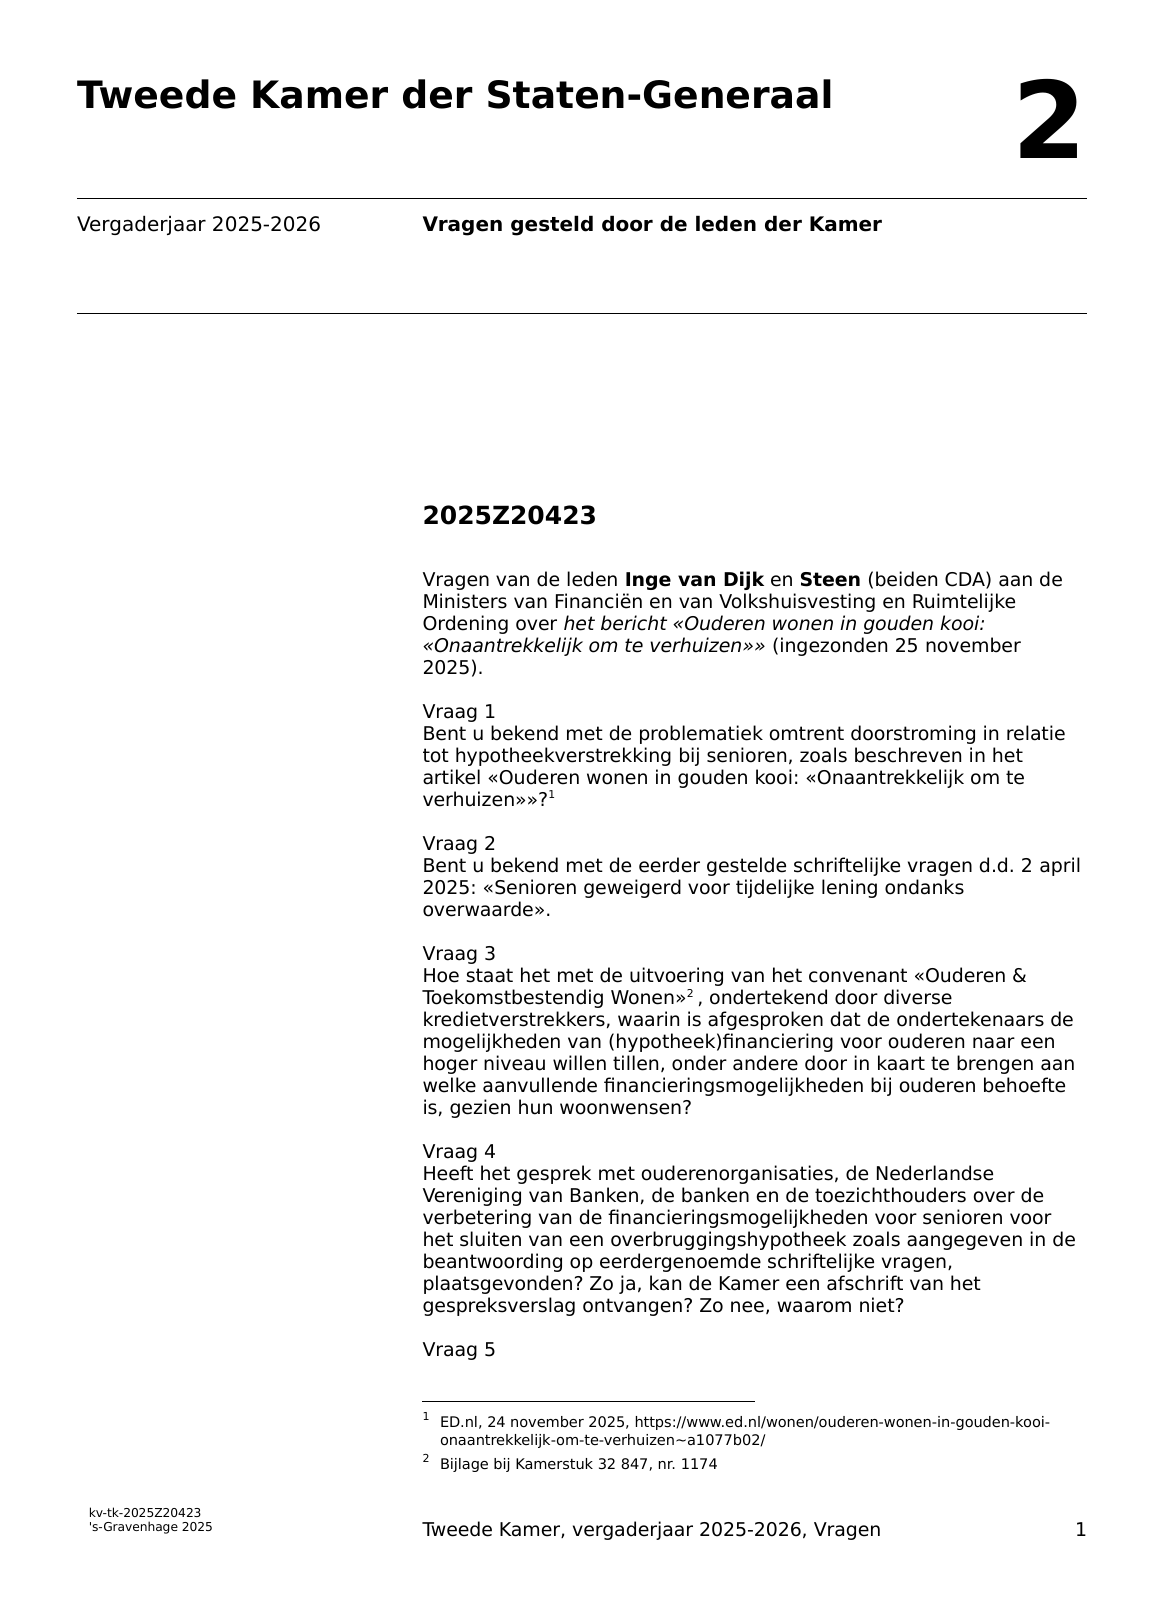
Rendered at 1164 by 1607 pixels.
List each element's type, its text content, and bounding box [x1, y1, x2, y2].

text Vragen van de leden Inge van Dijk en Steen (beiden CDA) aan de Ministers van Financiën en van Volkshuisvesting en Ruimtelijke Ordening over het bericht «Ouderen wonen in gouden kooi: «Onaantrekkelijk om te verhuizen»» (ingezonden 25 november 2025). [422, 569, 1087, 679]
text Vraag 4 [422, 1141, 1087, 1163]
text Vraag 5 [422, 1339, 1087, 1361]
text Bent u bekend met de eerder gestelde schriftelijke vragen d.d. 2 april 2025: «Senioren geweigerd voor tijdelijke lening ondanks overwaarde». [422, 855, 1087, 921]
text Bijlage bij Kamerstuk 32 847, nr. 1174 [422, 1452, 1087, 1474]
table_header 2 [886, 59, 1087, 198]
text Heeft het gesprek met ouderenorganisaties, de Nederlandse Vereniging van Banken, de banken en de toezichthouders over de verbetering van de financieringsmogelijkheden voor senioren voor het sluiten van een overbruggingshypotheek zoals aangegeven in de beantwoording op eerdergenoemde schriftelijke vragen, plaatsgevonden? Zo ja, kan de Kamer een afschrift van het gespreksverslag ontvangen? Zo nee, waarom niet? [422, 1163, 1087, 1317]
table_cell Vergaderjaar 2025-2026 [77, 199, 422, 313]
table_header Tweede Kamer der Staten-Generaal [77, 59, 886, 198]
table_cell Vragen gesteld door de leden der Kamer [422, 199, 1087, 313]
text kv-tk-2025Z20423 [88, 1506, 323, 1520]
text ED.nl, 24 november 2025, https://www.ed.nl/wonen/ouderen-wonen-in-gouden-kooi-onaantrekkelijk-om-te-verhuizen~a1077b02/ [422, 1410, 1087, 1449]
text Hoe staat het met de uitvoering van het convenant «Ouderen & Toekomstbestendig Wonen», ondertekend door diverse kredietverstrekkers, waarin is afgesproken dat de ondertekenaars de mogelijkheden van (hypotheek)financiering voor ouderen naar een hoger niveau willen tillen, onder andere door in kaart te brengen aan welke aanvullende financieringsmogelijkheden bij ouderen behoefte is, gezien hun woonwensen? [422, 965, 1087, 1119]
text 2025Z20423 [422, 501, 1087, 531]
text 's-Gravenhage 2025 [88, 1520, 323, 1534]
text Vraag 2 [422, 833, 1087, 855]
text Bent u bekend met de problematiek omtrent doorstroming in relatie tot hypotheekverstrekking bij senioren, zoals beschreven in het artikel «Ouderen wonen in gouden kooi: «Onaantrekkelijk om te verhuizen»»? [422, 723, 1087, 811]
text Vraag 1 [422, 701, 1087, 723]
text Vraag 3 [422, 943, 1087, 965]
